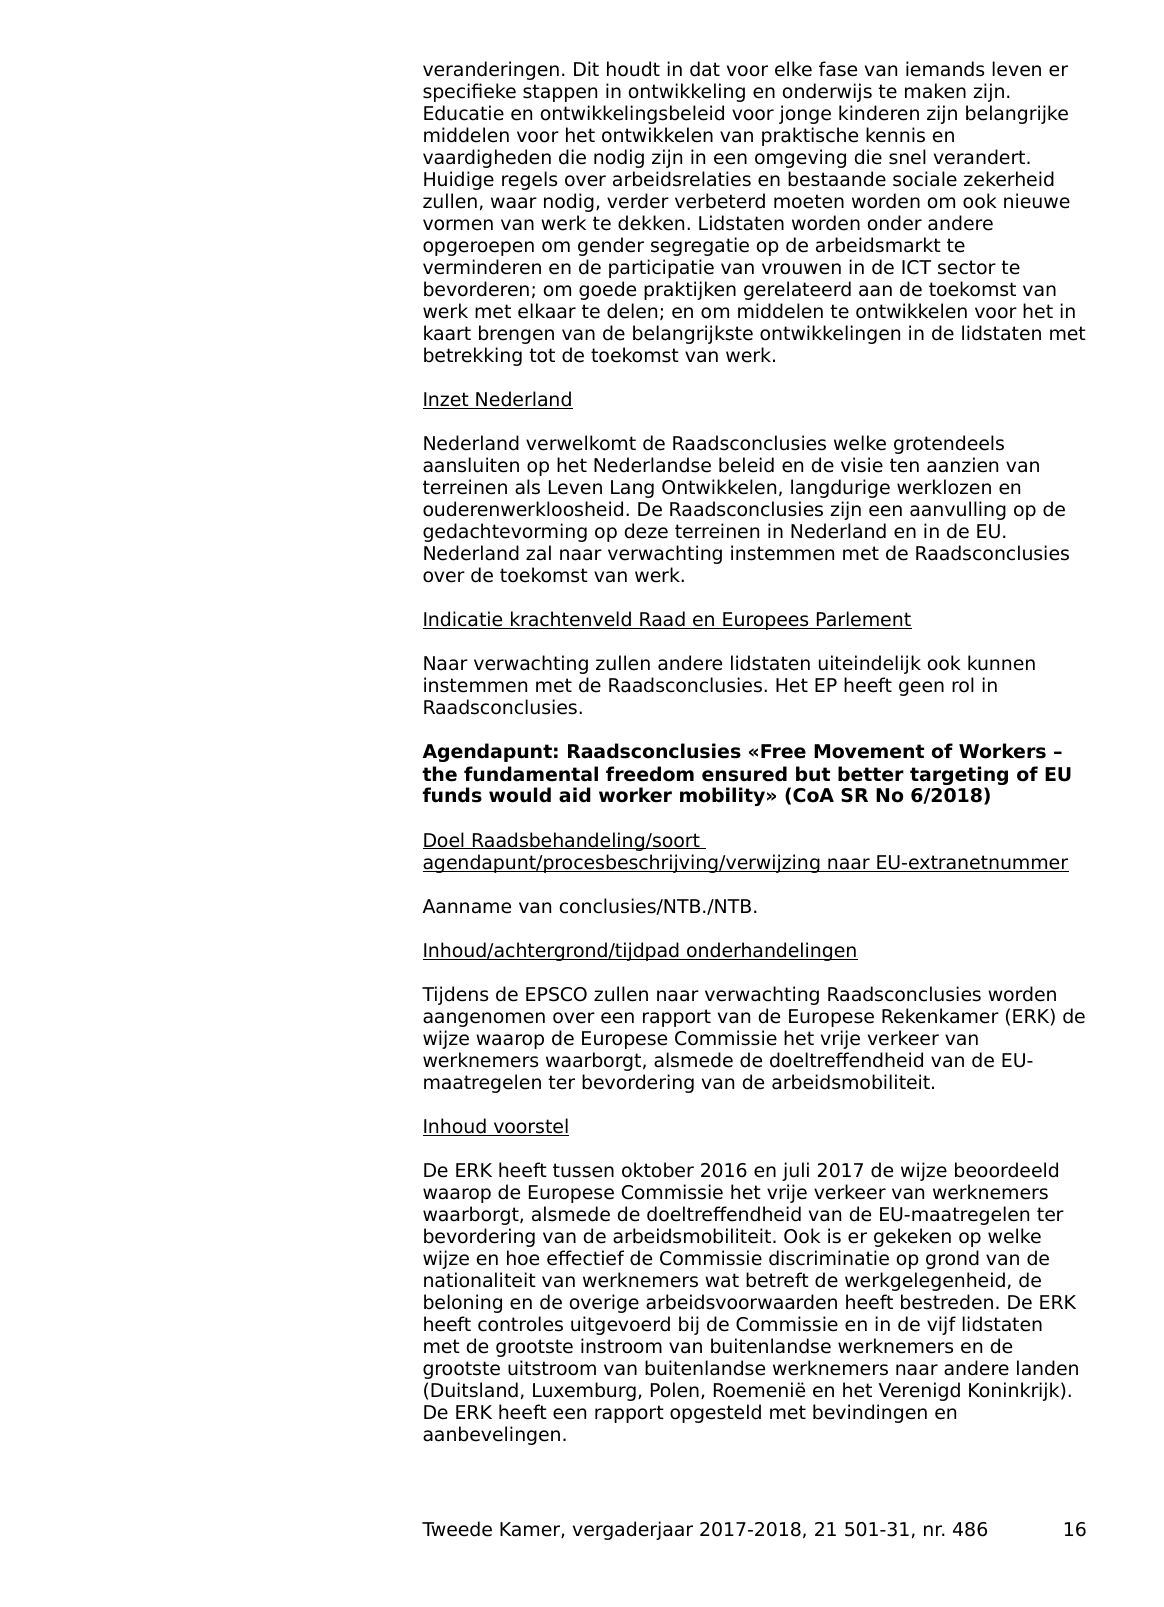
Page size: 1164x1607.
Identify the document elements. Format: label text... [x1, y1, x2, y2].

subtitle Doel Raadsbehandeling/soort agendapunt/procesbeschrijving/verwijzing naar EU-extranetnummer [422, 829, 1087, 873]
subtitle Inhoud/achtergrond/tijdpad onderhandelingen [422, 940, 1087, 962]
text Nederland verwelkomt de Raadsconclusies welke grotendeels aansluiten op het Nederlandse beleid en de visie ten aanzien van terreinen als Leven Lang Ontwikkelen, langdurige werklozen en ouderenwerkloosheid. De Raadsconclusies zijn een aanvulling op de gedachtevorming op deze terreinen in Nederland en in de EU. Nederland zal naar verwachting instemmen met de Raadsconclusies over de toekomst van werk. [422, 433, 1087, 587]
text Tijdens de EPSCO zullen naar verwachting Raadsconclusies worden aangenomen over een rapport van de Europese Rekenkamer (ERK) de wijze waarop de Europese Commissie het vrije verkeer van werknemers waarborgt, alsmede de doeltreffendheid van de EU-maatregelen ter bevordering van de arbeidsmobiliteit. [422, 984, 1087, 1094]
text Aanname van conclusies/NTB./NTB. [422, 896, 1087, 918]
subtitle Agendapunt: Raadsconclusies «Free Movement of Workers – the fundamental freedom ensured but better targeting of EU funds would aid worker mobility» (CoA SR No 6/2018) [422, 741, 1087, 807]
text Naar verwachting zullen andere lidstaten uiteindelijk ook kunnen instemmen met de Raadsconclusies. Het EP heeft geen rol in Raadsconclusies. [422, 653, 1087, 719]
subtitle Indicatie krachtenveld Raad en Europees Parlement [422, 609, 1087, 631]
subtitle Inzet Nederland [422, 389, 1087, 411]
subtitle Inhoud voorstel [422, 1116, 1087, 1138]
text De ERK heeft tussen oktober 2016 en juli 2017 de wijze beoordeeld waarop de Europese Commissie het vrije verkeer van werknemers waarborgt, alsmede de doeltreffendheid van de EU-maatregelen ter bevordering van de arbeidsmobiliteit. Ook is er gekeken op welke wijze en hoe effectief de Commissie discriminatie op grond van de nationaliteit van werknemers wat betreft de werkgelegenheid, de beloning en de overige arbeidsvoorwaarden heeft bestreden. De ERK heeft controles uitgevoerd bij de Commissie en in de vijf lidstaten met de grootste instroom van buitenlandse werknemers en de grootste uitstroom van buitenlandse werknemers naar andere landen (Duitsland, Luxemburg, Polen, Roemenië en het Verenigd Koninkrijk). De ERK heeft een rapport opgesteld met bevindingen en aanbevelingen. [422, 1160, 1087, 1446]
text veranderingen. Dit houdt in dat voor elke fase van iemands leven er specifieke stappen in ontwikkeling en onderwijs te maken zijn. Educatie en ontwikkelingsbeleid voor jonge kinderen zijn belangrijke middelen voor het ontwikkelen van praktische kennis en vaardigheden die nodig zijn in een omgeving die snel verandert. Huidige regels over arbeidsrelaties en bestaande sociale zekerheid zullen, waar nodig, verder verbeterd moeten worden om ook nieuwe vormen van werk te dekken. Lidstaten worden onder andere opgeroepen om gender segregatie op de arbeidsmarkt te verminderen en de participatie van vrouwen in de ICT sector te bevorderen; om goede praktijken gerelateerd aan de toekomst van werk met elkaar te delen; en om middelen te ontwikkelen voor het in kaart brengen van de belangrijkste ontwikkelingen in de lidstaten met betrekking tot de toekomst van werk. [422, 59, 1087, 367]
